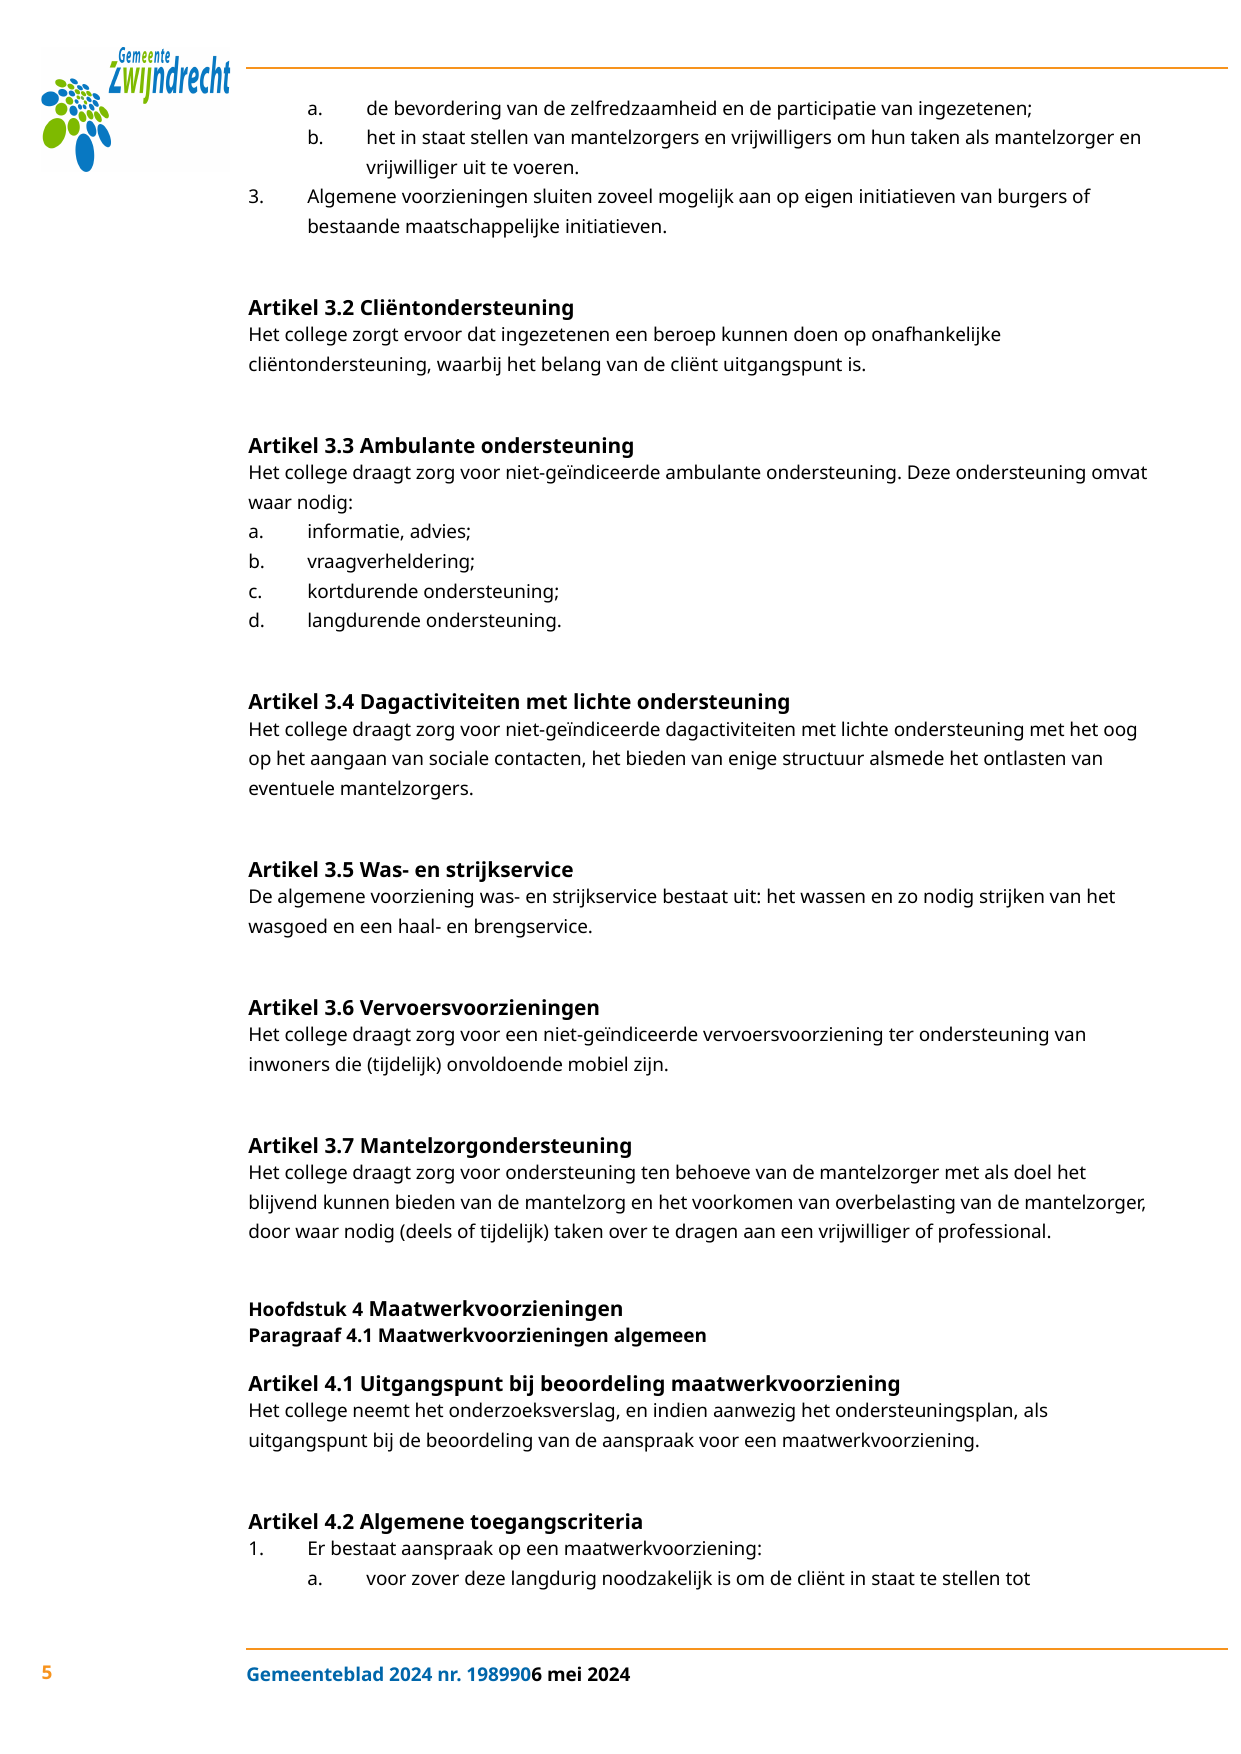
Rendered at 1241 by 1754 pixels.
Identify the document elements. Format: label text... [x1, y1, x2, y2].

text Artikel 3.6 Vervoersvoorzieningen [248, 993, 1152, 1022]
list voor zover deze langdurig noodzakelijk is om de cliënt in staat te stellen tot [307, 1565, 1152, 1591]
text Artikel 3.7 Mantelzorgondersteuning [248, 1131, 1152, 1159]
text Het college draagt zorg voor een niet-geïndiceerde vervoersvoorziening ter ondersteuning van inwoners die (tijdelijk) onvoldoende mobiel zijn. [248, 1022, 1152, 1077]
list Algemene voorzieningen sluiten zoveel mogelijk aan op eigen initiatieven van burgers of bestaande maatschappelijke initiatieven. [248, 183, 1152, 239]
text De algemene voorziening was- en strijkservice bestaat uit: het wassen en zo nodig strijken van het wasgoed en een haal- en brengservice. [248, 883, 1152, 939]
text Het college neemt het onderzoeksverslag, en indien aanwezig het ondersteuningsplan, als uitgangspunt bij de beoordeling van de aanspraak voor een maatwerkvoorziening. [248, 1397, 1152, 1453]
text Artikel 3.4 Dagactiviteiten met lichte ondersteuning [248, 687, 1152, 716]
list kortdurende ondersteuning; [248, 578, 1152, 604]
text Artikel 4.2 Algemene toegangscriteria [248, 1507, 1152, 1535]
text Hoofdstuk 4 Maatwerkvoorzieningen [248, 1294, 1152, 1322]
list het in staat stellen van mantelzorgers en vrijwilligers om hun taken als mantelzorger en vrijwilliger uit te voeren. [307, 124, 1152, 180]
list de bevordering van de zelfredzaamheid en de participatie van ingezetenen; [307, 95, 1152, 121]
list Er bestaat aanspraak op een maatwerkvoorziening: [248, 1535, 1152, 1561]
picture [41, 47, 231, 172]
text Artikel 3.2 Cliëntondersteuning [248, 293, 1152, 322]
text Het college zorgt ervoor dat ingezetenen een beroep kunnen doen op onafhankelijke cliëntondersteuning, waarbij het belang van de cliënt uitgangspunt is. [248, 322, 1152, 377]
text Paragraaf 4.1 Maatwerkvoorzieningen algemeen [248, 1322, 1152, 1348]
list langdurende ondersteuning. [248, 607, 1152, 633]
text Het college draagt zorg voor niet-geïndiceerde ambulante ondersteuning. Deze ondersteuning omvat waar nodig: [248, 459, 1152, 515]
text Artikel 3.3 Ambulante ondersteuning [248, 431, 1152, 459]
text Het college draagt zorg voor niet-geïndiceerde dagactiviteiten met lichte ondersteuning met het oog op het aangaan van sociale contacten, het bieden van enige structuur alsmede het ontlasten van eventuele mantelzorgers. [248, 716, 1152, 801]
text Artikel 3.5 Was- en strijkservice [248, 855, 1152, 883]
text Artikel 4.1 Uitgangspunt bij beoordeling maatwerkvoorziening [248, 1369, 1152, 1397]
list informatie, advies; [248, 519, 1152, 544]
text Het college draagt zorg voor ondersteuning ten behoeve van de mantelzorger met als doel het blijvend kunnen bieden van de mantelzorg en het voorkomen van overbelasting van de mantelzorger, door waar nodig (deels of tijdelijk) taken over te dragen aan een vrijwilliger of professional. [248, 1159, 1152, 1244]
list vraagverheldering; [248, 548, 1152, 574]
